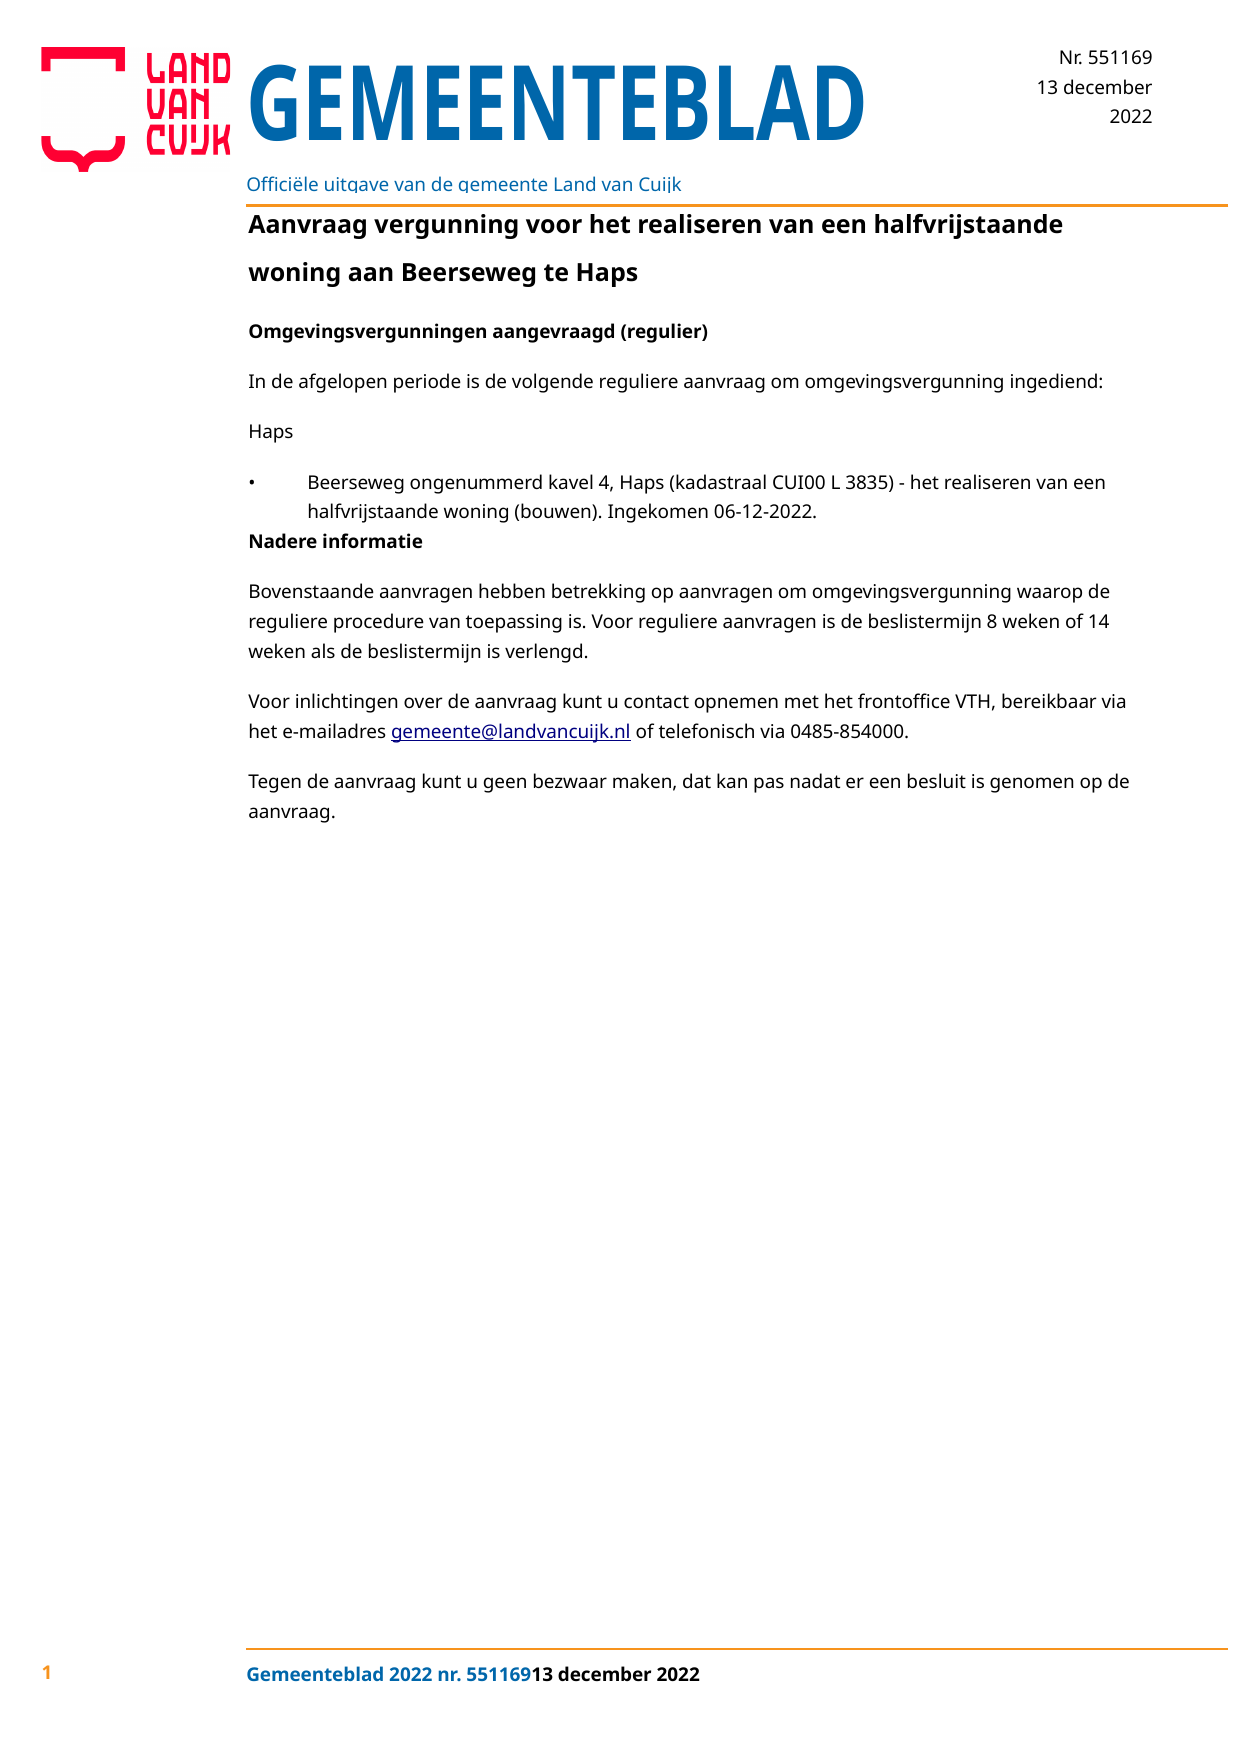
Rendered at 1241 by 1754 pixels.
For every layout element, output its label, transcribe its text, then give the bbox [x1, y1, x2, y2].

picture [41, 47, 231, 172]
text Nadere informatie [248, 528, 1152, 554]
text Voor inlichtingen over de aanvraag kunt u contact opnemen met het frontoffice VTH, bereikbaar via het e-mailadres gemeente@landvancuijk.nl of telefonisch via 0485-854000. [248, 688, 1152, 744]
list Beerseweg ongenummerd kavel 4, Haps (kadastraal CUI00 L 3835) - het realiseren van een halfvrijstaande woning (bouwen). Ingekomen 06-12-2022. [248, 469, 1152, 524]
text Bovenstaande aanvragen hebben betrekking op aanvragen om omgevingsvergunning waarop de reguliere procedure van toepassing is. Voor reguliere aanvragen is de beslistermijn 8 weken of 14 weken als de beslistermijn is verlengd. [248, 579, 1152, 664]
text Haps [248, 419, 1152, 444]
text Aanvraag vergunning voor het realiseren van een halfvrijstaande woning aan Beerseweg te Haps [248, 207, 1152, 288]
text Tegen de aanvraag kunt u geen bezwaar maken, dat kan pas nadat er een besluit is genomen op de aanvraag. [248, 768, 1152, 824]
text In de afgelopen periode is de volgende reguliere aanvraag om omgevingsvergunning ingediend: [248, 368, 1152, 394]
text Omgevingsvergunningen aangevraagd (regulier) [248, 318, 1152, 344]
